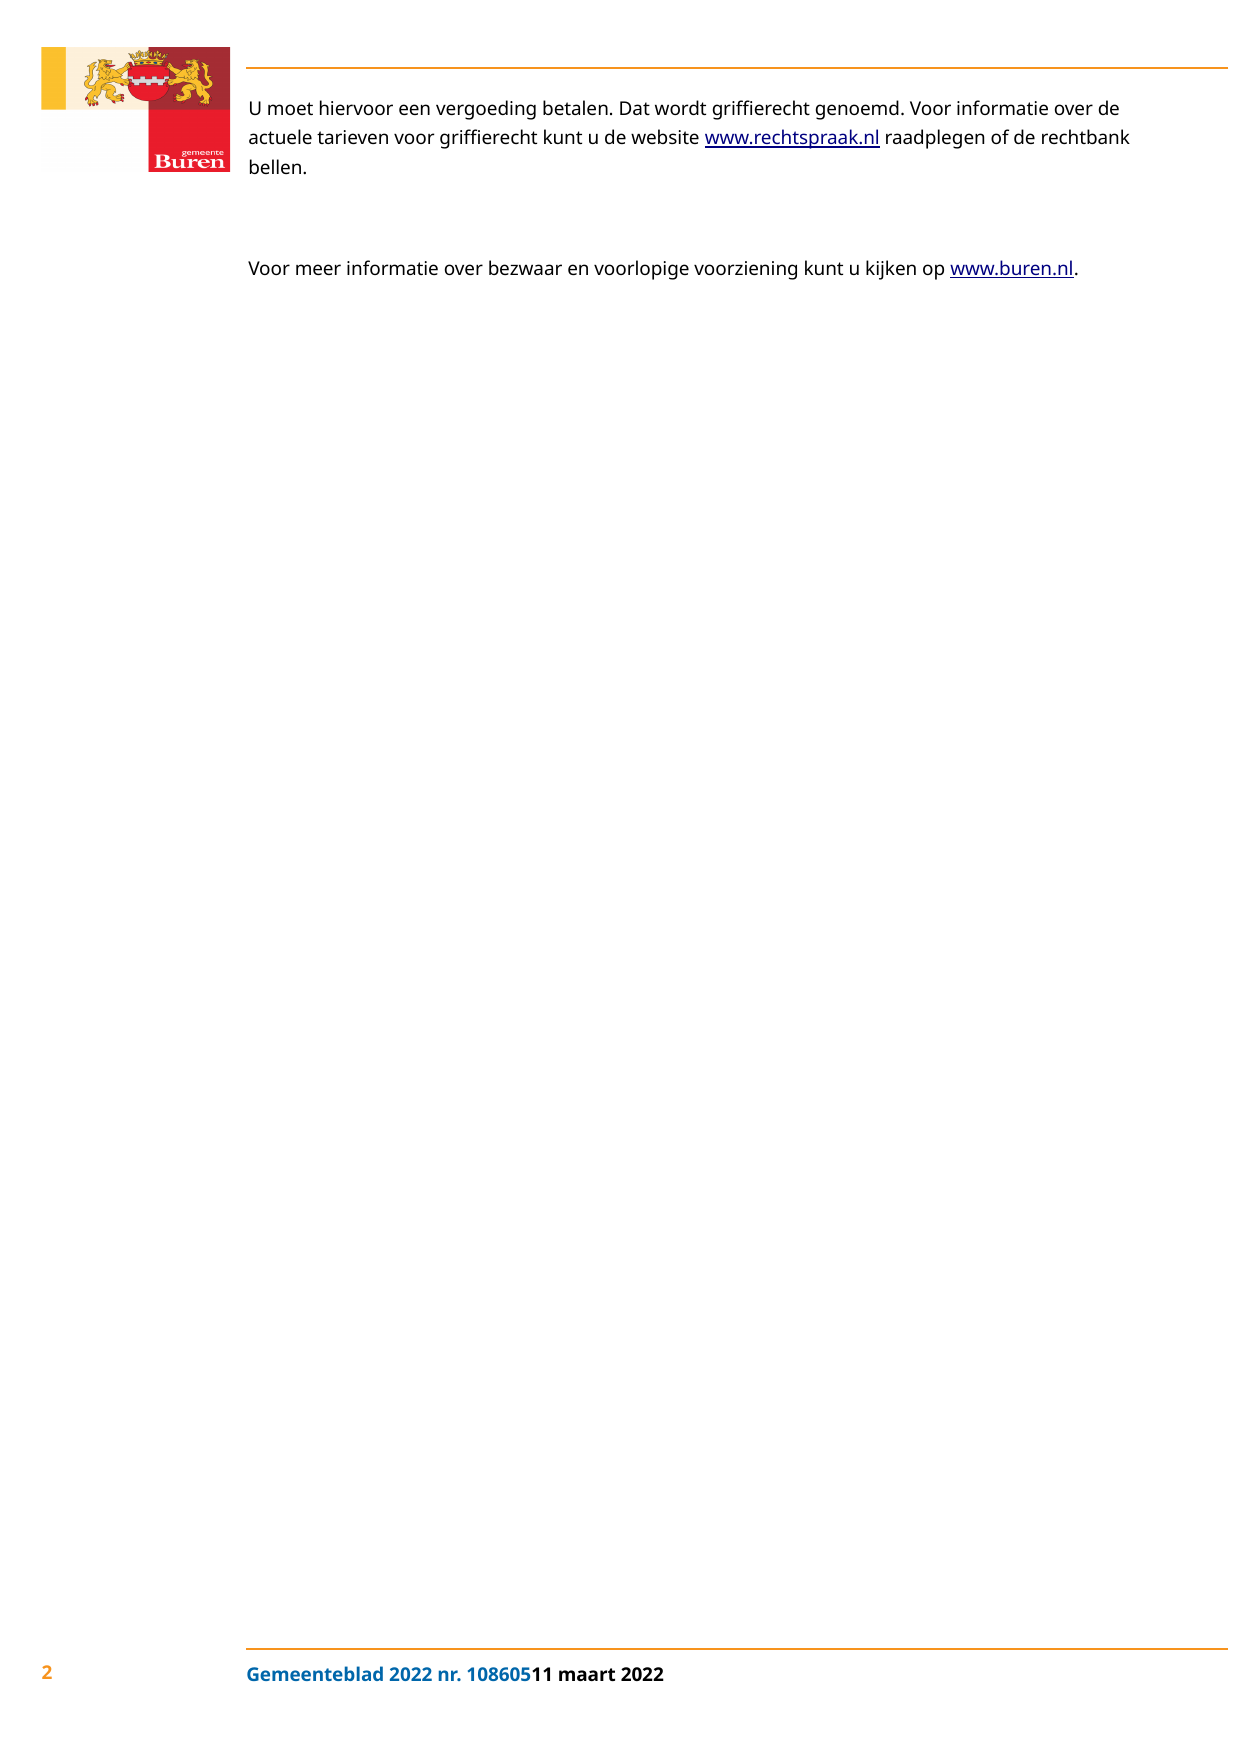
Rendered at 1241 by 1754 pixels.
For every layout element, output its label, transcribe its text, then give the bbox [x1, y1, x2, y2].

picture [41, 47, 231, 172]
text Voor meer informatie over bezwaar en voorlopige voorziening kunt u kijken op www.buren.nl. [248, 255, 1152, 281]
text U moet hiervoor een vergoeding betalen. Dat wordt griffierecht genoemd. Voor informatie over de actuele tarieven voor griffierecht kunt u de website www.rechtspraak.nl raadplegen of de rechtbank bellen. [248, 95, 1152, 180]
